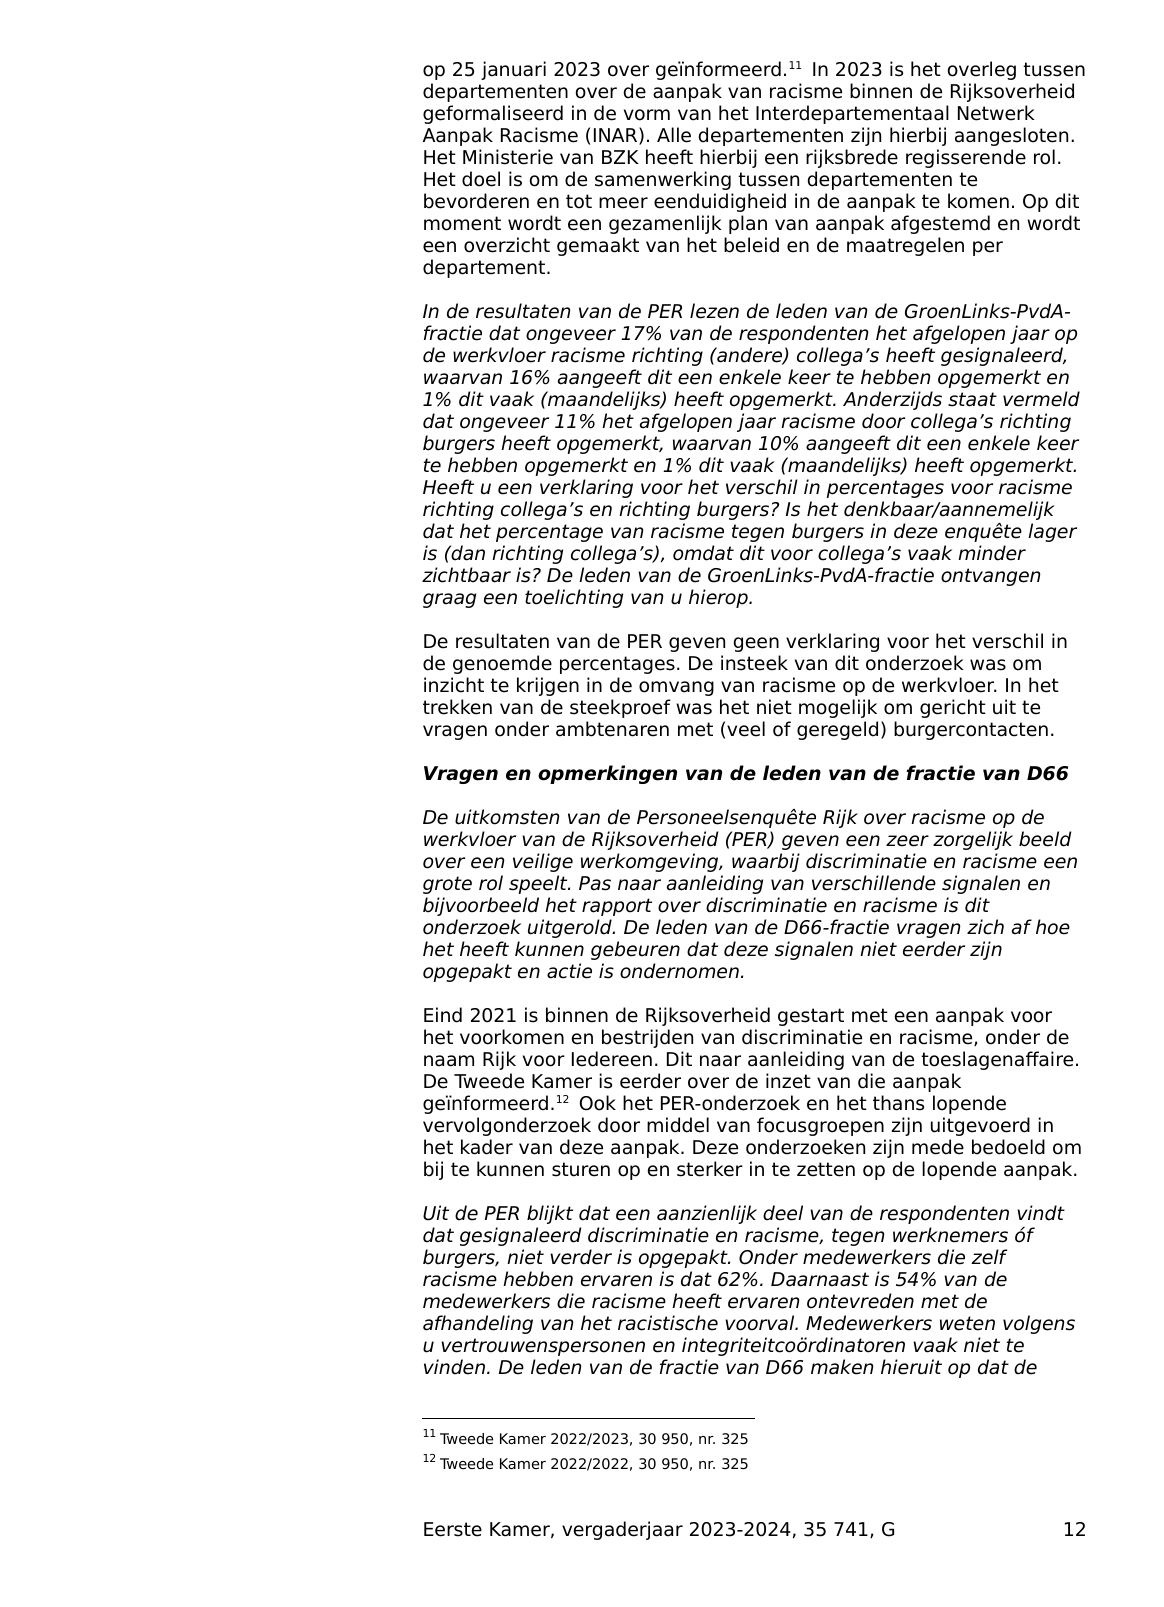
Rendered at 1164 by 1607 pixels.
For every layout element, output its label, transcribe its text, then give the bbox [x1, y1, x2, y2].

text Tweede Kamer 2022/2023, 30 950, nr. 325 [422, 1427, 1087, 1449]
text op 25 januari 2023 over geïnformeerd. In 2023 is het overleg tussen departementen over de aanpak van racisme binnen de Rijksoverheid geformaliseerd in de vorm van het Interdepartementaal Netwerk Aanpak Racisme (INAR). Alle departementen zijn hierbij aangesloten. Het Ministerie van BZK heeft hierbij een rijksbrede regisserende rol. Het doel is om de samenwerking tussen departementen te bevorderen en tot meer eenduidigheid in de aanpak te komen. Op dit moment wordt een gezamenlijk plan van aanpak afgestemd en wordt een overzicht gemaakt van het beleid en de maatregelen per departement. [422, 59, 1087, 279]
text In de resultaten van de PER lezen de leden van de GroenLinks-PvdA-fractie dat ongeveer 17% van de respondenten het afgelopen jaar op de werkvloer racisme richting (andere) collega’s heeft gesignaleerd, waarvan 16% aangeeft dit een enkele keer te hebben opgemerkt en 1% dit vaak (maandelijks) heeft opgemerkt. Anderzijds staat vermeld dat ongeveer 11% het afgelopen jaar racisme door collega’s richting burgers heeft opgemerkt, waarvan 10% aangeeft dit een enkele keer te hebben opgemerkt en 1% dit vaak (maandelijks) heeft opgemerkt. Heeft u een verklaring voor het verschil in percentages voor racisme richting collega’s en richting burgers? Is het denkbaar/aannemelijk dat het percentage van racisme tegen burgers in deze enquête lager is (dan richting collega’s), omdat dit voor collega’s vaak minder zichtbaar is? De leden van de GroenLinks-PvdA-fractie ontvangen graag een toelichting van u hierop. [422, 301, 1087, 609]
text Eind 2021 is binnen de Rijksoverheid gestart met een aanpak voor het voorkomen en bestrijden van discriminatie en racisme, onder de naam Rijk voor Iedereen. Dit naar aanleiding van de toeslagenaffaire. De Tweede Kamer is eerder over de inzet van die aanpak geïnformeerd. Ook het PER-onderzoek en het thans lopende vervolgonderzoek door middel van focusgroepen zijn uitgevoerd in het kader van deze aanpak. Deze onderzoeken zijn mede bedoeld om bij te kunnen sturen op en sterker in te zetten op de lopende aanpak. [422, 1005, 1087, 1181]
text De resultaten van de PER geven geen verklaring voor het verschil in de genoemde percentages. De insteek van dit onderzoek was om inzicht te krijgen in de omvang van racisme op de werkvloer. In het trekken van de steekproef was het niet mogelijk om gericht uit te vragen onder ambtenaren met (veel of geregeld) burgercontacten. [422, 631, 1087, 741]
text De uitkomsten van de Personeelsenquête Rijk over racisme op de werkvloer van de Rijksoverheid (PER) geven een zeer zorgelijk beeld over een veilige werkomgeving, waarbij discriminatie en racisme een grote rol speelt. Pas naar aanleiding van verschillende signalen en bijvoorbeeld het rapport over discriminatie en racisme is dit onderzoek uitgerold. De leden van de D66-fractie vragen zich af hoe het heeft kunnen gebeuren dat deze signalen niet eerder zijn opgepakt en actie is ondernomen. [422, 807, 1087, 983]
text Uit de PER blijkt dat een aanzienlijk deel van de respondenten vindt dat gesignaleerd discriminatie en racisme, tegen werknemers óf burgers, niet verder is opgepakt. Onder medewerkers die zelf racisme hebben ervaren is dat 62%. Daarnaast is 54% van de medewerkers die racisme heeft ervaren ontevreden met de afhandeling van het racistische voorval. Medewerkers weten volgens u vertrouwenspersonen en integriteitcoördinatoren vaak niet te vinden. De leden van de fractie van D66 maken hieruit op dat de [422, 1203, 1087, 1379]
subtitle Vragen en opmerkingen van de leden van de fractie van D66 [422, 763, 1087, 785]
text Tweede Kamer 2022/2022, 30 950, nr. 325 [422, 1452, 1087, 1474]
